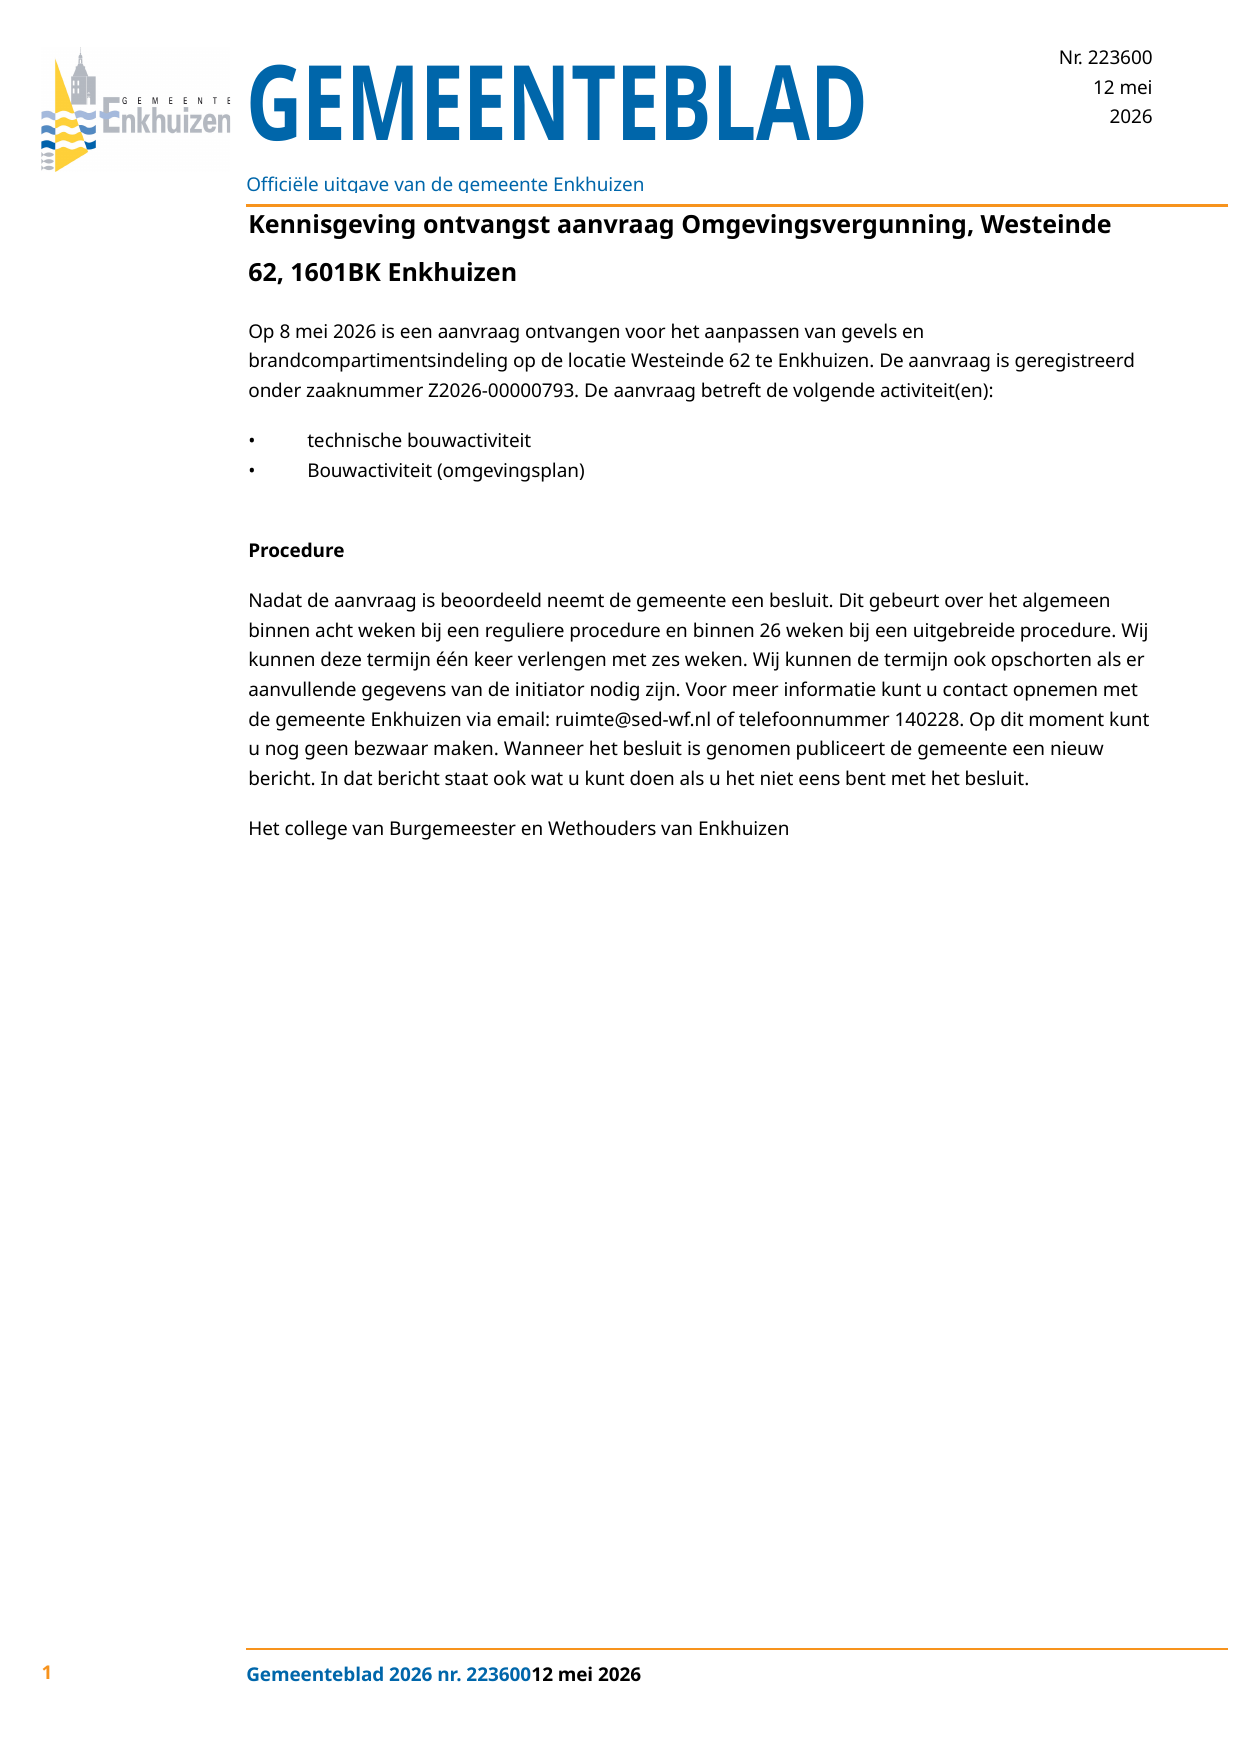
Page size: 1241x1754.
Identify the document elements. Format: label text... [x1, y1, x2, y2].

text Op 8 mei 2026 is een aanvraag ontvangen voor het aanpassen van gevels en brandcompartimentsindeling op de locatie Westeinde 62 te Enkhuizen. De aanvraag is geregistreerd onder zaaknummer Z2026-00000793. De aanvraag betreft de volgende activiteit(en): [248, 318, 1152, 403]
list Bouwactiviteit (omgevingsplan) [248, 457, 1152, 483]
text Het college van Burgemeester en Wethouders van Enkhuizen [248, 815, 1152, 841]
picture [41, 47, 231, 172]
text Nadat de aanvraag is beoordeeld neemt de gemeente een besluit. Dit gebeurt over het algemeen binnen acht weken bij een reguliere procedure en binnen 26 weken bij een uitgebreide procedure. Wij kunnen deze termijn één keer verlengen met zes weken. Wij kunnen de termijn ook opschorten als er aanvullende gegevens van de initiator nodig zijn. Voor meer informatie kunt u contact opnemen met de gemeente Enkhuizen via email: ruimte@sed-wf.nl of telefoonnummer 140228. Op dit moment kunt u nog geen bezwaar maken. Wanneer het besluit is genomen publiceert de gemeente een nieuw bericht. In dat bericht staat ook wat u kunt doen als u het niet eens bent met het besluit. [248, 587, 1152, 791]
text Procedure [248, 537, 1152, 563]
text Kennisgeving ontvangst aanvraag Omgevingsvergunning, Westeinde 62, 1601BK Enkhuizen [248, 207, 1152, 288]
list technische bouwactiviteit [248, 427, 1152, 453]
